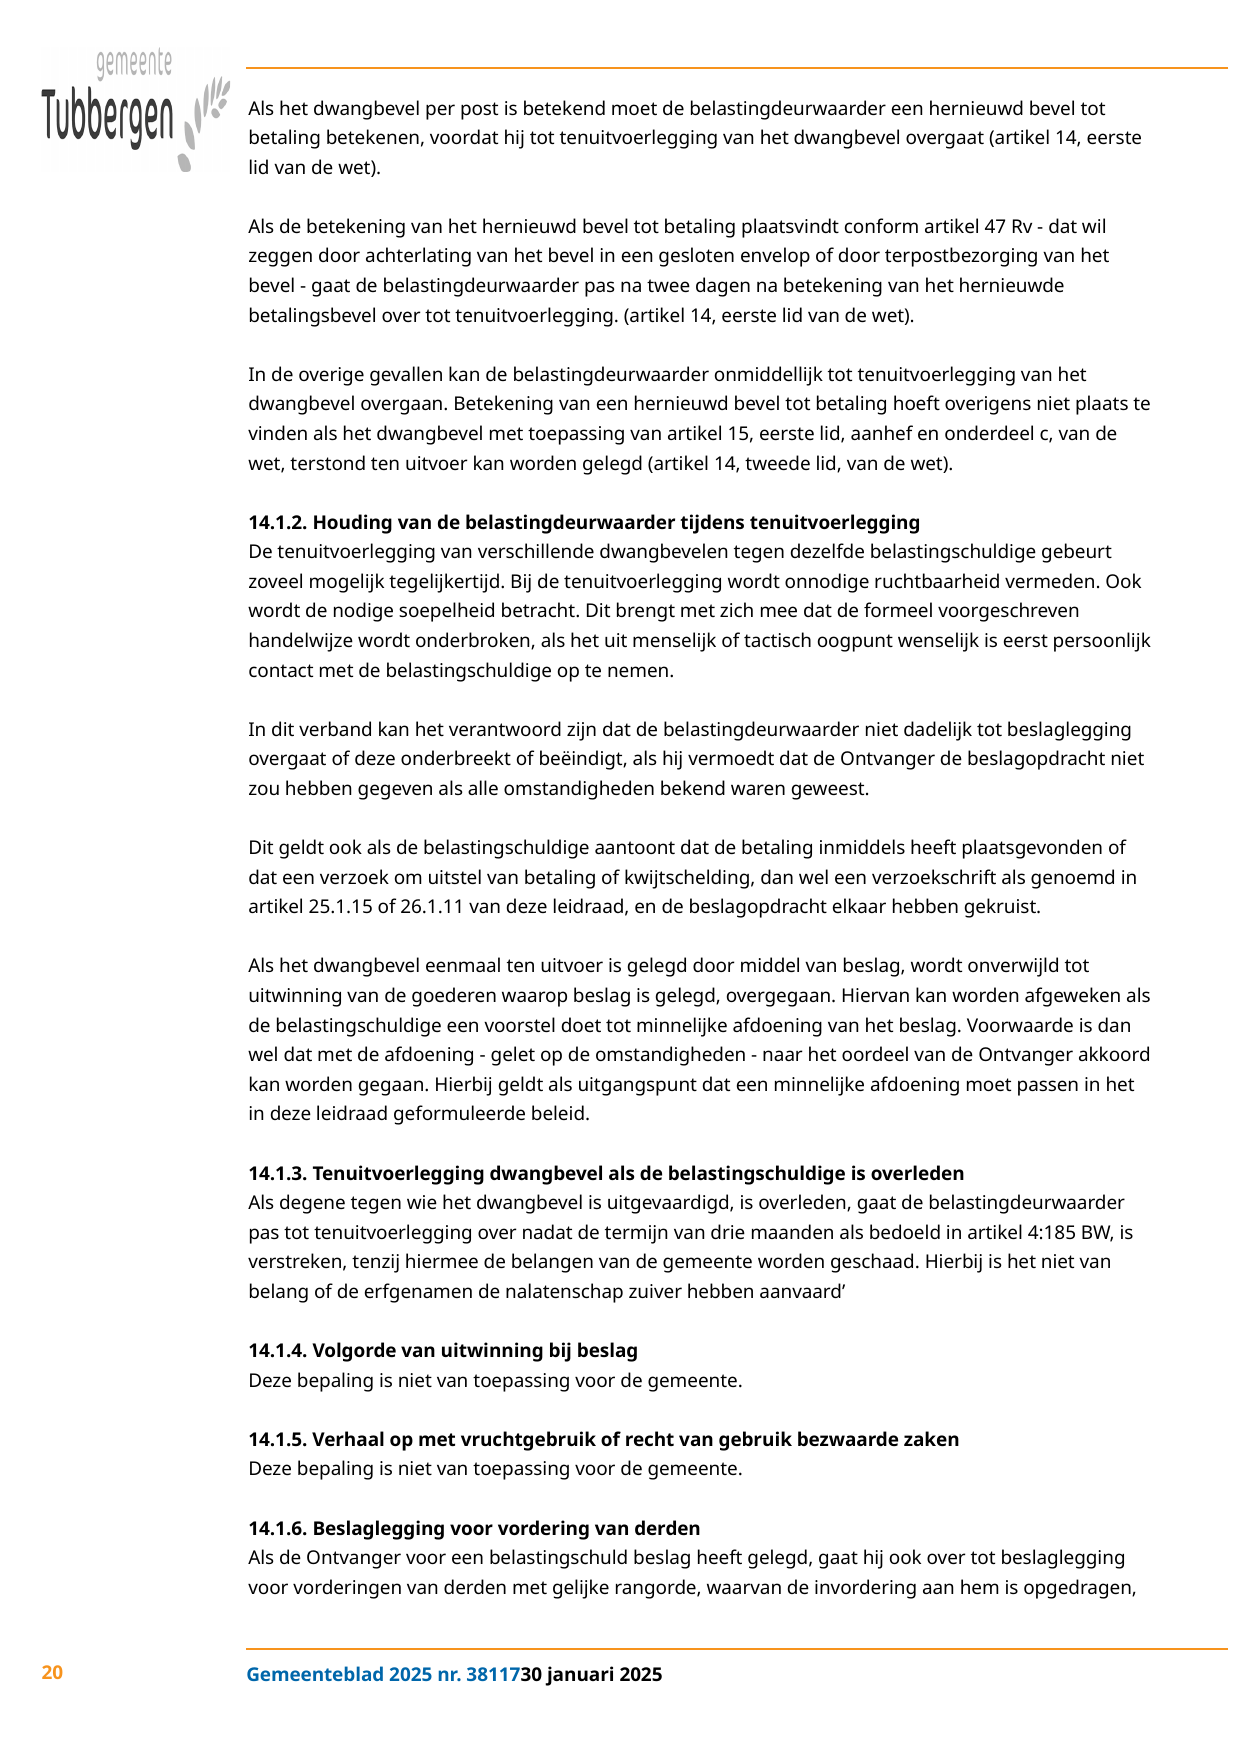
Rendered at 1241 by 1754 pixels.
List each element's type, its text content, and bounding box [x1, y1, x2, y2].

text 14.1.5. Verhaal op met vruchtgebruik of recht van gebruik bezwaarde zaken [248, 1426, 1152, 1452]
text Deze bepaling is niet van toepassing voor de gemeente. [248, 1456, 1152, 1481]
text Als het dwangbevel eenmaal ten uitvoer is gelegd door middel van beslag, wordt onverwijld tot uitwinning van de goederen waarop beslag is gelegd, overgegaan. Hiervan kan worden afgeweken als de belastingschuldige een voorstel doet tot minnelijke afdoening van het beslag. Voorwaarde is dan wel dat met de afdoening - gelet op de omstandigheden - naar het oordeel van de Ontvanger akkoord kan worden gegaan. Hierbij geldt als uitgangspunt dat een minnelijke afdoening moet passen in het in deze leidraad geformuleerde beleid. [248, 953, 1152, 1126]
text In dit verband kan het verantwoord zijn dat de belastingdeurwaarder niet dadelijk tot beslaglegging overgaat of deze onderbreekt of beëindigt, als hij vermoedt dat de Ontvanger de beslagopdracht niet zou hebben gegeven als alle omstandigheden bekend waren geweest. [248, 716, 1152, 801]
text 14.1.4. Volgorde van uitwinning bij beslag [248, 1337, 1152, 1363]
picture [41, 47, 231, 172]
text Als degene tegen wie het dwangbevel is uitgevaardigd, is overleden, gaat de belastingdeurwaarder pas tot tenuitvoerlegging over nadat de termijn van drie maanden als bedoeld in artikel 4:185 BW, is verstreken, tenzij hiermee de belangen van de gemeente worden geschaad. Hierbij is het niet van belang of de erfgenamen de nalatenschap zuiver hebben aanvaard’ [248, 1189, 1152, 1304]
text Als de Ontvanger voor een belastingschuld beslag heeft gelegd, gaat hij ook over tot beslaglegging voor vorderingen van derden met gelijke rangorde, waarvan de invordering aan hem is opgedragen, [248, 1544, 1152, 1600]
text Deze bepaling is niet van toepassing voor de gemeente. [248, 1367, 1152, 1393]
text 14.1.3. Tenuitvoerlegging dwangbevel als de belastingschuldige is overleden [248, 1160, 1152, 1186]
text Als het dwangbevel per post is betekend moet de belastingdeurwaarder een hernieuwd bevel tot betaling betekenen, voordat hij tot tenuitvoerlegging van het dwangbevel overgaat (artikel 14, eerste lid van de wet). [248, 95, 1152, 180]
text De tenuitvoerlegging van verschillende dwangbevelen tegen dezelfde belastingschuldige gebeurt zoveel mogelijk tegelijkertijd. Bij de tenuitvoerlegging wordt onnodige ruchtbaarheid vermeden. Ook wordt de nodige soepelheid betracht. Dit brengt met zich mee dat de formeel voorgeschreven handelwijze wordt onderbroken, als het uit menselijk of tactisch oogpunt wenselijk is eerst persoonlijk contact met de belastingschuldige op te nemen. [248, 538, 1152, 683]
text Als de betekening van het hernieuwd bevel tot betaling plaatsvindt conform artikel 47 Rv - dat wil zeggen door achterlating van het bevel in een gesloten envelop of door terpostbezorging van het bevel - gaat de belastingdeurwaarder pas na twee dagen na betekening van het hernieuwde betalingsbevel over tot tenuitvoerlegging. (artikel 14, eerste lid van de wet). [248, 213, 1152, 328]
text Dit geldt ook als de belastingschuldige aantoont dat de betaling inmiddels heeft plaatsgevonden of dat een verzoek om uitstel van betaling of kwijtschelding, dan wel een verzoekschrift als genoemd in artikel 25.1.15 of 26.1.11 van deze leidraad, en de beslagopdracht elkaar hebben gekruist. [248, 834, 1152, 919]
text In de overige gevallen kan de belastingdeurwaarder onmiddellijk tot tenuitvoerlegging van het dwangbevel overgaan. Betekening van een hernieuwd bevel tot betaling hoeft overigens niet plaats te vinden als het dwangbevel met toepassing van artikel 15, eerste lid, aanhef en onderdeel c, van de wet, terstond ten uitvoer kan worden gelegd (artikel 14, tweede lid, van de wet). [248, 361, 1152, 476]
text 14.1.6. Beslaglegging voor vordering van derden [248, 1515, 1152, 1541]
text 14.1.2. Houding van de belastingdeurwaarder tijdens tenuitvoerlegging [248, 509, 1152, 535]
